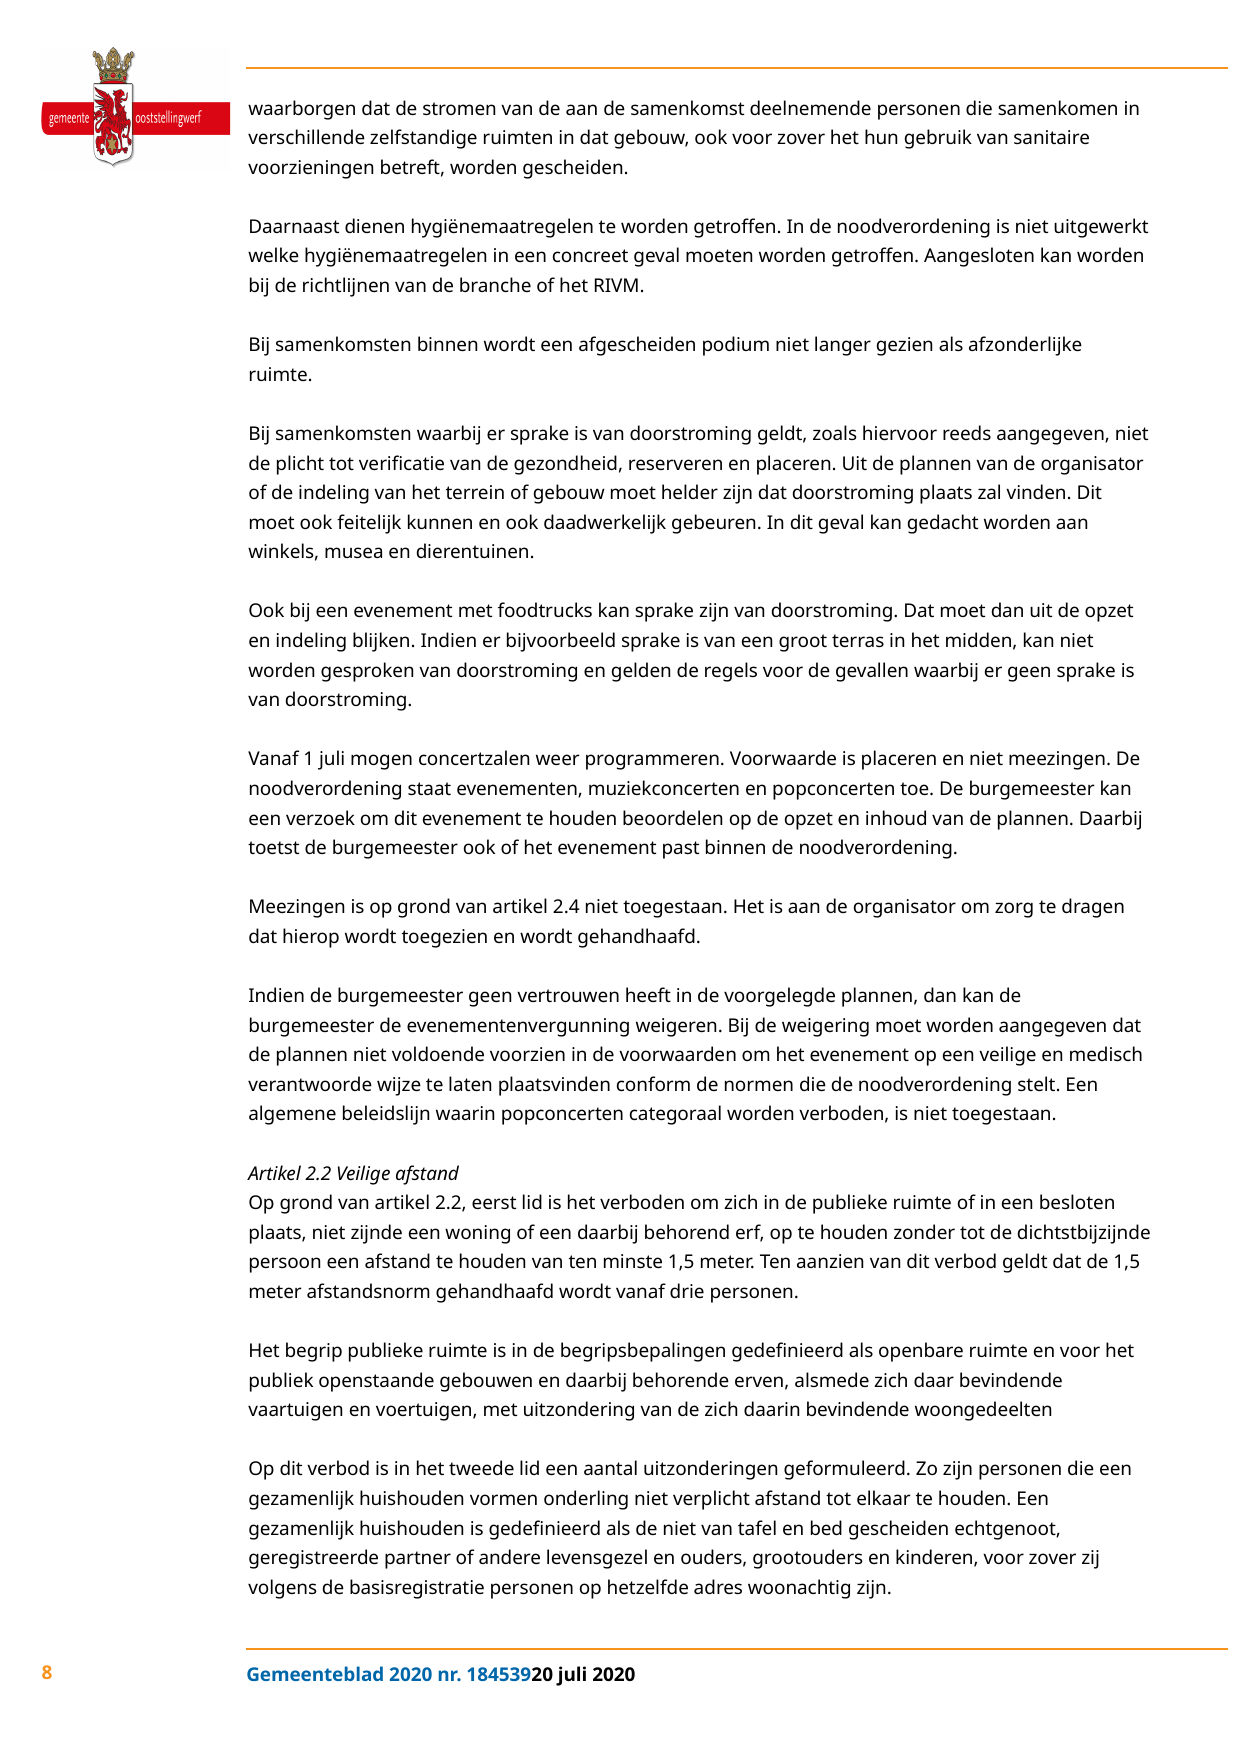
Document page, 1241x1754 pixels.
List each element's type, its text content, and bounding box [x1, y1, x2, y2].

text Ook bij een evenement met foodtrucks kan sprake zijn van doorstroming. Dat moet dan uit de opzet en indeling blijken. Indien er bijvoorbeeld sprake is van een groot terras in het midden, kan niet worden gesproken van doorstroming en gelden de regels voor de gevallen waarbij er geen sprake is van doorstroming. [248, 598, 1152, 712]
text Daarnaast dienen hygiënemaatregelen te worden getroffen. In de noodverordening is niet uitgewerkt welke hygiënemaatregelen in een concreet geval moeten worden getroffen. Aangesloten kan worden bij de richtlijnen van de branche of het RIVM. [248, 213, 1152, 298]
text Indien de burgemeester geen vertrouwen heeft in de voorgelegde plannen, dan kan de burgemeester de evenementenvergunning weigeren. Bij de weigering moet worden aangegeven dat de plannen niet voldoende voorzien in de voorwaarden om het evenement op een veilige en medisch verantwoorde wijze te laten plaatsvinden conform de normen die de noodverordening stelt. Een algemene beleidslijn waarin popconcerten categoraal worden verboden, is niet toegestaan. [248, 982, 1152, 1126]
text Op grond van artikel 2.2, eerst lid is het verboden om zich in de publieke ruimte of in een besloten plaats, niet zijnde een woning of een daarbij behorend erf, op te houden zonder tot de dichtstbijzijnde persoon een afstand te houden van ten minste 1,5 meter. Ten aanzien van dit verbod geldt dat de 1,5 meter afstandsnorm gehandhaafd wordt vanaf drie personen. [248, 1189, 1152, 1304]
text Op dit verbod is in het tweede lid een aantal uitzonderingen geformuleerd. Zo zijn personen die een gezamenlijk huishouden vormen onderling niet verplicht afstand tot elkaar te houden. Een gezamenlijk huishouden is gedefinieerd als de niet van tafel en bed gescheiden echtgenoot, geregistreerde partner of andere levensgezel en ouders, grootouders en kinderen, voor zover zij volgens de basisregistratie personen op hetzelfde adres woonachtig zijn. [248, 1456, 1152, 1600]
text waarborgen dat de stromen van de aan de samenkomst deelnemende personen die samenkomen in verschillende zelfstandige ruimten in dat gebouw, ook voor zover het hun gebruik van sanitaire voorzieningen betreft, worden gescheiden. [248, 95, 1152, 180]
text Meezingen is op grond van artikel 2.4 niet toegestaan. Het is aan de organisator om zorg te dragen dat hierop wordt toegezien en wordt gehandhaafd. [248, 893, 1152, 949]
text Bij samenkomsten waarbij er sprake is van doorstroming geldt, zoals hiervoor reeds aangegeven, niet de plicht tot verificatie van de gezondheid, reserveren en placeren. Uit de plannen van de organisator of de indeling van het terrein of gebouw moet helder zijn dat doorstroming plaats zal vinden. Dit moet ook feitelijk kunnen en ook daadwerkelijk gebeuren. In dit geval kan gedacht worden aan winkels, musea en dierentuinen. [248, 420, 1152, 564]
picture [41, 47, 231, 172]
text Vanaf 1 juli mogen concertzalen weer programmeren. Voorwaarde is placeren en niet meezingen. De noodverordening staat evenementen, muziekconcerten en popconcerten toe. De burgemeester kan een verzoek om dit evenement te houden beoordelen op de opzet en inhoud van de plannen. Daarbij toetst de burgemeester ook of het evenement past binnen de noodverordening. [248, 746, 1152, 860]
text Het begrip publieke ruimte is in de begripsbepalingen gedefinieerd als openbare ruimte en voor het publiek openstaande gebouwen en daarbij behorende erven, alsmede zich daar bevindende vaartuigen en voertuigen, met uitzondering van de zich daarin bevindende woongedeelten [248, 1337, 1152, 1422]
text Bij samenkomsten binnen wordt een afgescheiden podium niet langer gezien als afzonderlijke ruimte. [248, 331, 1152, 387]
text Artikel 2.2 Veilige afstand [248, 1160, 1152, 1186]
